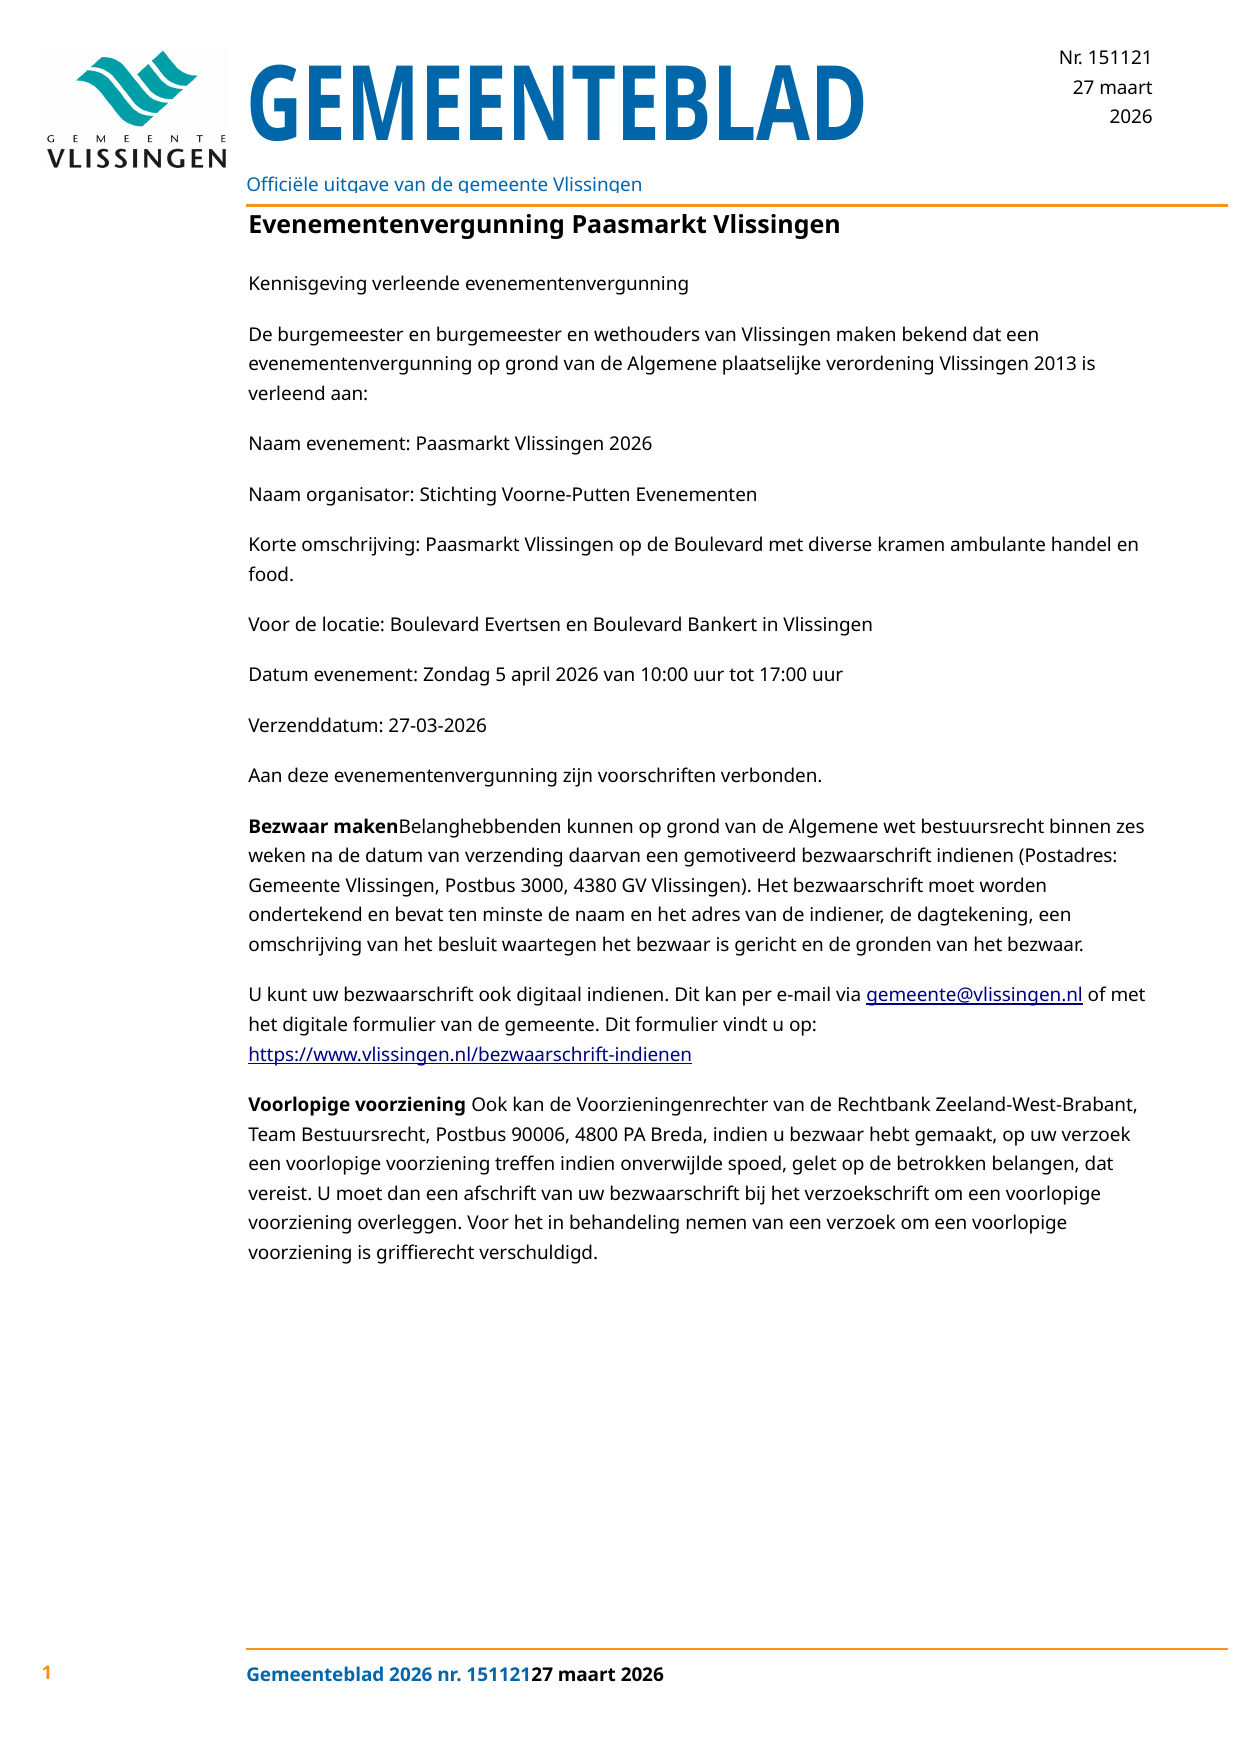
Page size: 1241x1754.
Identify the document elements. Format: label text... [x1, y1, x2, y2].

text Korte omschrijving: Paasmarkt Vlissingen op de Boulevard met diverse kramen ambulante handel en food. [248, 531, 1152, 586]
text Datum evenement: Zondag 5 april 2026 van 10:00 uur tot 17:00 uur [248, 662, 1152, 687]
text Kennisgeving verleende evenementenvergunning [248, 270, 1152, 296]
text Voor de locatie: Boulevard Evertsen en Boulevard Bankert in Vlissingen [248, 611, 1152, 637]
picture [41, 47, 231, 172]
text Evenementenvergunning Paasmarkt Vlissingen [248, 207, 1152, 241]
text Verzenddatum: 27-03-2026 [248, 712, 1152, 738]
text Naam evenement: Paasmarkt Vlissingen 2026 [248, 430, 1152, 456]
text De burgemeester en burgemeester en wethouders van Vlissingen maken bekend dat een evenementenvergunning op grond van de Algemene plaatselijke verordening Vlissingen 2013 is verleend aan: [248, 321, 1152, 406]
text U kunt uw bezwaarschrift ook digitaal indienen. Dit kan per e-mail via gemeente@vlissingen.nl of met het digitale formulier van de gemeente. Dit formulier vindt u op: https://www.vlissingen.nl/bezwaarschrift-indienen [248, 982, 1152, 1066]
text Voorlopige voorziening Ook kan de Voorzieningenrechter van de Rechtbank Zeeland-West-Brabant, Team Bestuursrecht, Postbus 90006, 4800 PA Breda, indien u bezwaar hebt gemaakt, op uw verzoek een voorlopige voorziening treffen indien onverwijlde spoed, gelet op de betrokken belangen, dat vereist. U moet dan een afschrift van uw bezwaarschrift bij het verzoekschrift om een voorlopige voorziening overleggen. Voor het in behandeling nemen van een verzoek om een voorlopige voorziening is griffierecht verschuldigd. [248, 1091, 1152, 1265]
text Bezwaar makenBelanghebbenden kunnen op grond van de Algemene wet bestuursrecht binnen zes weken na de datum van verzending daarvan een gemotiveerd bezwaarschrift indienen (Postadres: Gemeente Vlissingen, Postbus 3000, 4380 GV Vlissingen). Het bezwaarschrift moet worden ondertekend en bevat ten minste de naam en het adres van de indiener, de dagtekening, een omschrijving van het besluit waartegen het bezwaar is gericht en de gronden van het bezwaar. [248, 813, 1152, 957]
text Aan deze evenementenvergunning zijn voorschriften verbonden. [248, 762, 1152, 788]
text Naam organisator: Stichting Voorne-Putten Evenementen [248, 481, 1152, 506]
